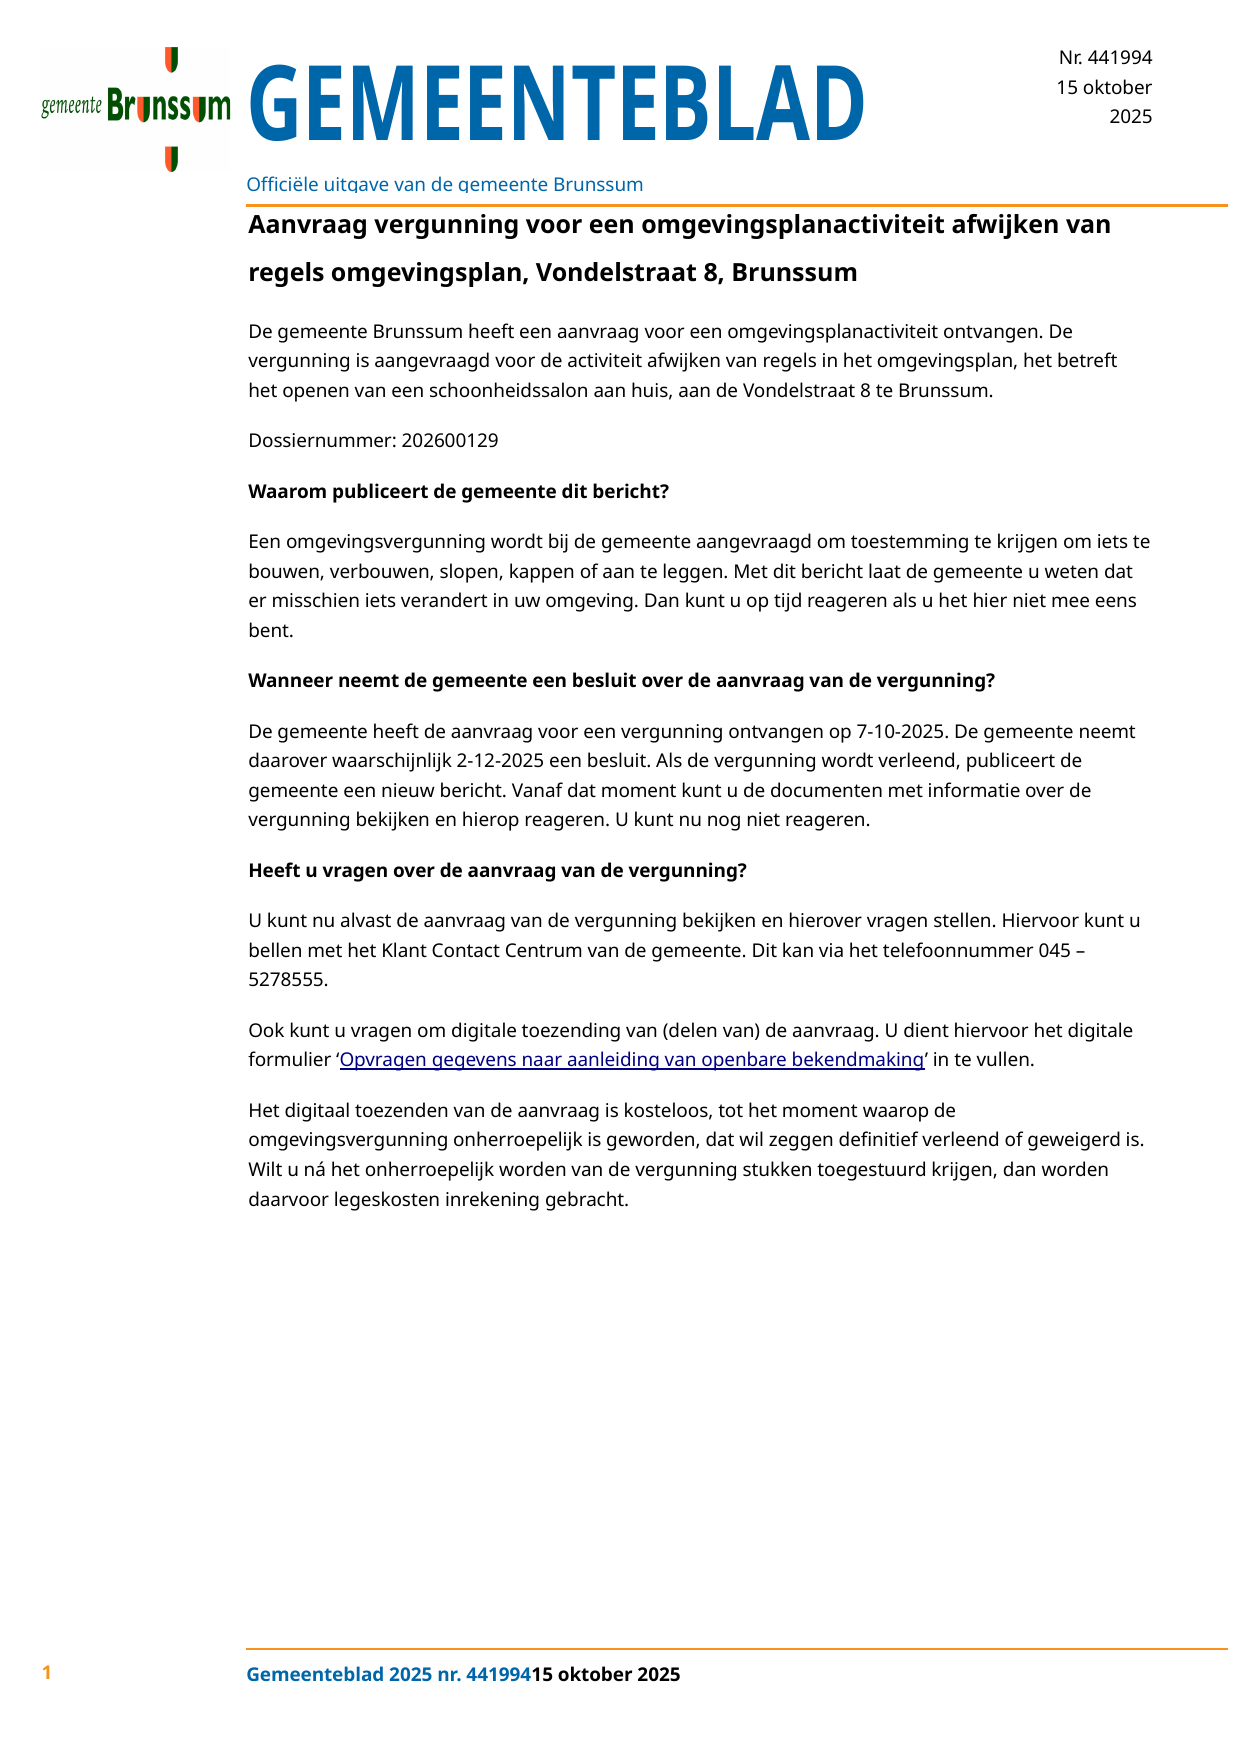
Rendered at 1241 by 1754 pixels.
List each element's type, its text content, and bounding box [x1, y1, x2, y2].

text Waarom publiceert de gemeente dit bericht? [248, 478, 1152, 504]
text De gemeente heeft de aanvraag voor een vergunning ontvangen op 7-10-2025. De gemeente neemt daarover waarschijnlijk 2-12-2025 een besluit. Als de vergunning wordt verleend, publiceert de gemeente een nieuw bericht. Vanaf dat moment kunt u de documenten met informatie over de vergunning bekijken en hierop reageren. U kunt nu nog niet reageren. [248, 718, 1152, 832]
text Aanvraag vergunning voor een omgevingsplanactiviteit afwijken van regels omgevingsplan, Vondelstraat 8, Brunssum [248, 207, 1152, 288]
text Wanneer neemt de gemeente een besluit over de aanvraag van de vergunning? [248, 667, 1152, 693]
text De gemeente Brunssum heeft een aanvraag voor een omgevingsplanactiviteit ontvangen. De vergunning is aangevraagd voor de activiteit afwijken van regels in het omgevingsplan, het betreft het openen van een schoonheidssalon aan huis, aan de Vondelstraat 8 te Brunssum. [248, 318, 1152, 403]
text Dossiernummer: 202600129 [248, 427, 1152, 453]
text Het digitaal toezenden van de aanvraag is kosteloos, tot het moment waarop de omgevingsvergunning onherroepelijk is geworden, dat wil zeggen definitief verleend of geweigerd is. Wilt u ná het onherroepelijk worden van de vergunning stukken toegestuurd krijgen, dan worden daarvoor legeskosten inrekening gebracht. [248, 1097, 1152, 1212]
text Ook kunt u vragen om digitale toezending van (delen van) de aanvraag. U dient hiervoor het digitale formulier ‘Opvragen gegevens naar aanleiding van openbare bekendmaking’ in te vullen. [248, 1017, 1152, 1072]
picture [41, 47, 231, 172]
text Een omgevingsvergunning wordt bij de gemeente aangevraagd om toestemming te krijgen om iets te bouwen, verbouwen, slopen, kappen of aan te leggen. Met dit bericht laat de gemeente u weten dat er misschien iets verandert in uw omgeving. Dan kunt u op tijd reageren als u het hier niet mee eens bent. [248, 528, 1152, 643]
text Heeft u vragen over de aanvraag van de vergunning? [248, 857, 1152, 883]
text U kunt nu alvast de aanvraag van de vergunning bekijken en hierover vragen stellen. Hiervoor kunt u bellen met het Klant Contact Centrum van de gemeente. Dit kan via het telefoonnummer 045 – 5278555. [248, 907, 1152, 992]
